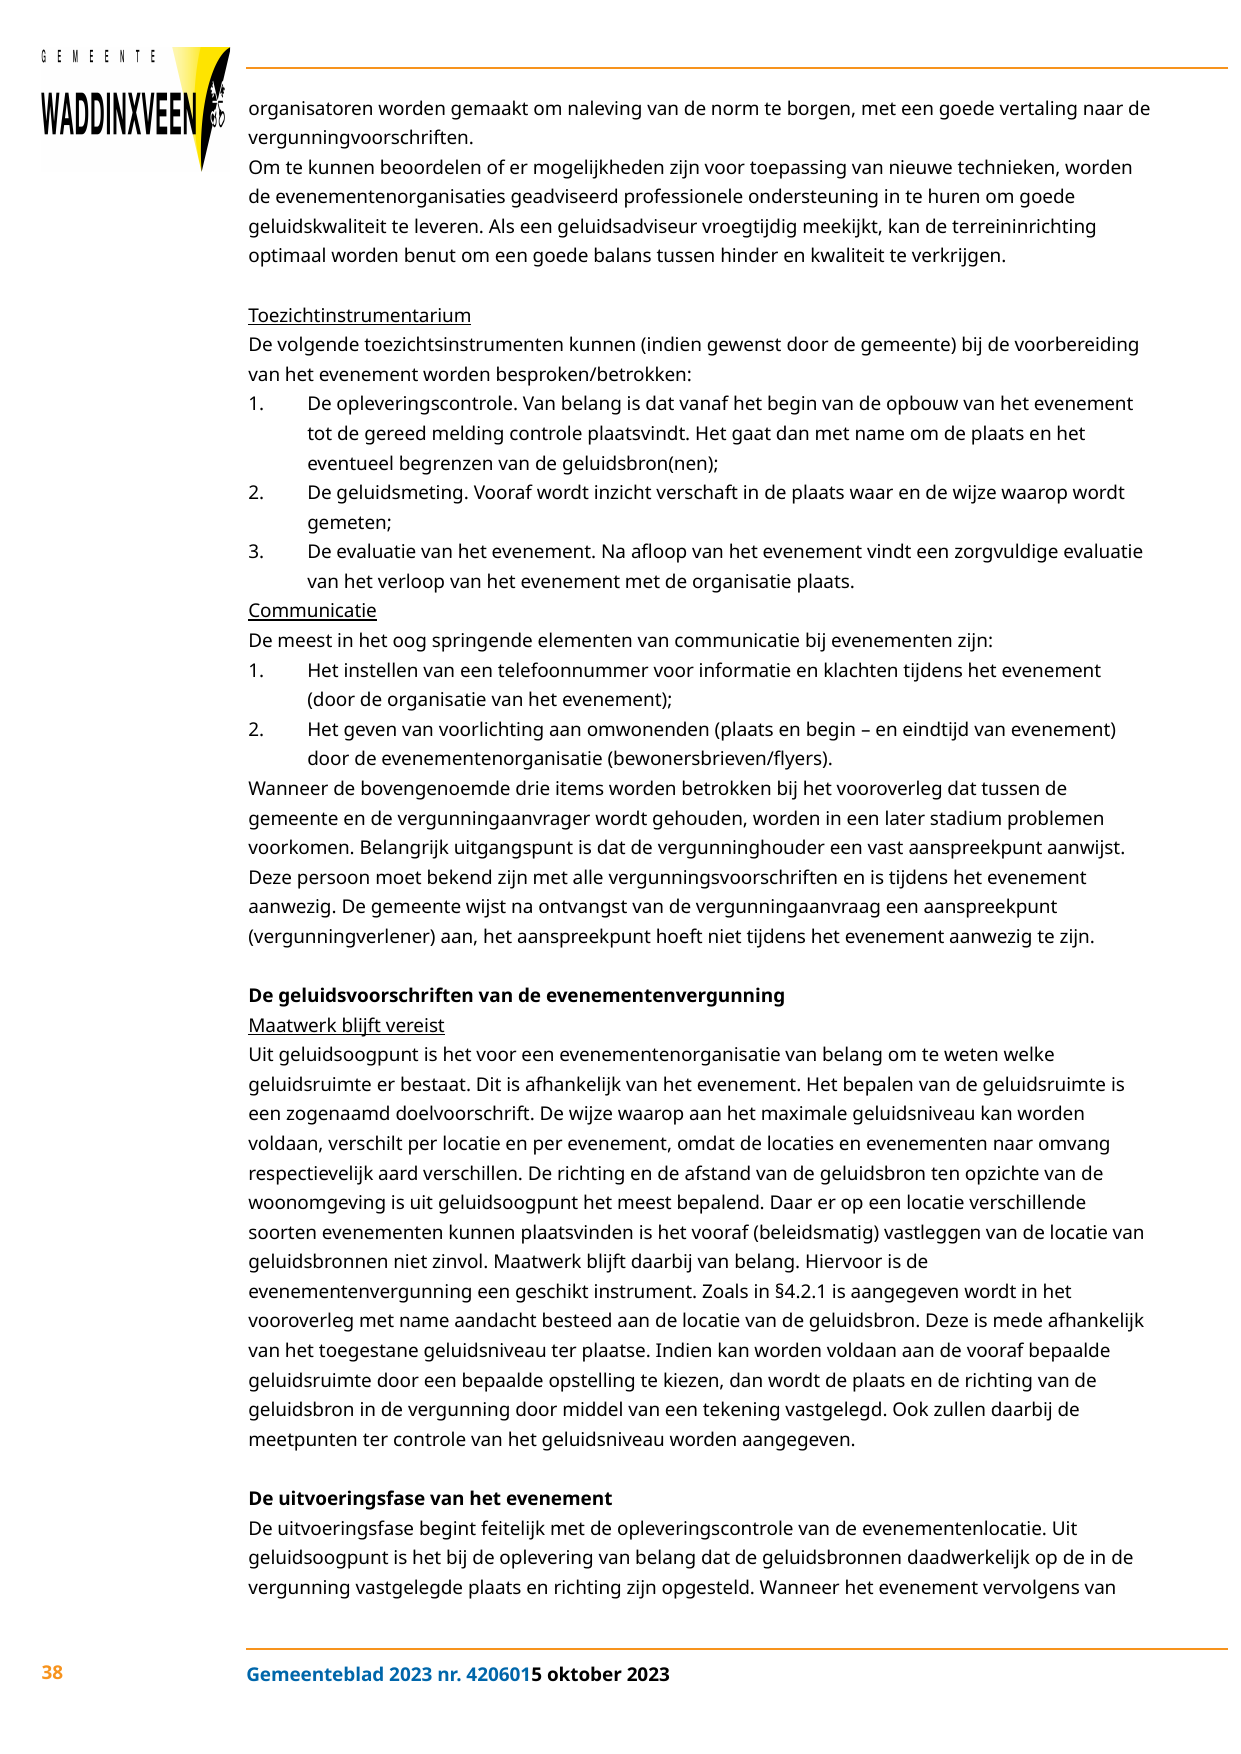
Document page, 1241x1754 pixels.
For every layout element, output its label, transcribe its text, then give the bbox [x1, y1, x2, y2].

list Het geven van voorlichting aan omwonenden (plaats en begin – en eindtijd van evenement) door de evenementenorganisatie (bewonersbrieven/flyers). [248, 716, 1152, 771]
text Maatwerk blijft vereist [248, 1012, 1152, 1038]
text organisatoren worden gemaakt om naleving van de norm te borgen, met een goede vertaling naar de vergunningvoorschriften. [248, 95, 1152, 150]
text De uitvoeringsfase van het evenement [248, 1485, 1152, 1511]
list De evaluatie van het evenement. Na afloop van het evenement vindt een zorgvuldige evaluatie van het verloop van het evenement met de organisatie plaats. [248, 538, 1152, 594]
text Wanneer de bovengenoemde drie items worden betrokken bij het vooroverleg dat tussen de gemeente en de vergunningaanvrager wordt gehouden, worden in een later stadium problemen voorkomen. Belangrijk uitgangspunt is dat de vergunninghouder een vast aanspreekpunt aanwijst. Deze persoon moet bekend zijn met alle vergunningsvoorschriften en is tijdens het evenement aanwezig. De gemeente wijst na ontvangst van de vergunningaanvraag een aanspreekpunt (vergunningverlener) aan, het aanspreekpunt hoeft niet tijdens het evenement aanwezig te zijn. [248, 775, 1152, 949]
text Om te kunnen beoordelen of er mogelijkheden zijn voor toepassing van nieuwe technieken, worden de evenementenorganisaties geadviseerd professionele ondersteuning in te huren om goede geluidskwaliteit te leveren. Als een geluidsadviseur vroegtijdig meekijkt, kan de terreininrichting optimaal worden benut om een goede balans tussen hinder en kwaliteit te verkrijgen. [248, 154, 1152, 268]
list Het instellen van een telefoonnummer voor informatie en klachten tijdens het evenement (door de organisatie van het evenement); [248, 657, 1152, 712]
text De geluidsvoorschriften van de evenementenvergunning [248, 982, 1152, 1008]
text De meest in het oog springende elementen van communicatie bij evenementen zijn: [248, 627, 1152, 653]
text De volgende toezichtsinstrumenten kunnen (indien gewenst door de gemeente) bij de voorbereiding van het evenement worden besproken/betrokken: [248, 331, 1152, 387]
text Toezichtinstrumentarium [248, 302, 1152, 328]
text De uitvoeringsfase begint feitelijk met de opleveringscontrole van de evenementenlocatie. Uit geluidsoogpunt is het bij de oplevering van belang dat de geluidsbronnen daadwerkelijk op de in de vergunning vastgelegde plaats en richting zijn opgesteld. Wanneer het evenement vervolgens van [248, 1515, 1152, 1600]
picture [41, 47, 231, 172]
list De opleveringscontrole. Van belang is dat vanaf het begin van de opbouw van het evenement tot de gereed melding controle plaatsvindt. Het gaat dan met name om de plaats en het eventueel begrenzen van de geluidsbron(nen); [248, 391, 1152, 476]
text Communicatie [248, 598, 1152, 623]
list De geluidsmeting. Vooraf wordt inzicht verschaft in de plaats waar en de wijze waarop wordt gemeten; [248, 479, 1152, 535]
text Uit geluidsoogpunt is het voor een evenementenorganisatie van belang om te weten welke geluidsruimte er bestaat. Dit is afhankelijk van het evenement. Het bepalen van de geluidsruimte is een zogenaamd doelvoorschrift. De wijze waarop aan het maximale geluidsniveau kan worden voldaan, verschilt per locatie en per evenement, omdat de locaties en evenementen naar omvang respectievelijk aard verschillen. De richting en de afstand van de geluidsbron ten opzichte van de woonomgeving is uit geluidsoogpunt het meest bepalend. Daar er op een locatie verschillende soorten evenementen kunnen plaatsvinden is het vooraf (beleidsmatig) vastleggen van de locatie van geluidsbronnen niet zinvol. Maatwerk blijft daarbij van belang. Hiervoor is de evenementenvergunning een geschikt instrument. Zoals in §4.2.1 is aangegeven wordt in het vooroverleg met name aandacht besteed aan de locatie van de geluidsbron. Deze is mede afhankelijk van het toegestane geluidsniveau ter plaatse. Indien kan worden voldaan aan de vooraf bepaalde geluidsruimte door een bepaalde opstelling te kiezen, dan wordt de plaats en de richting van de geluidsbron in de vergunning door middel van een tekening vastgelegd. Ook zullen daarbij de meetpunten ter controle van het geluidsniveau worden aangegeven. [248, 1041, 1152, 1452]
